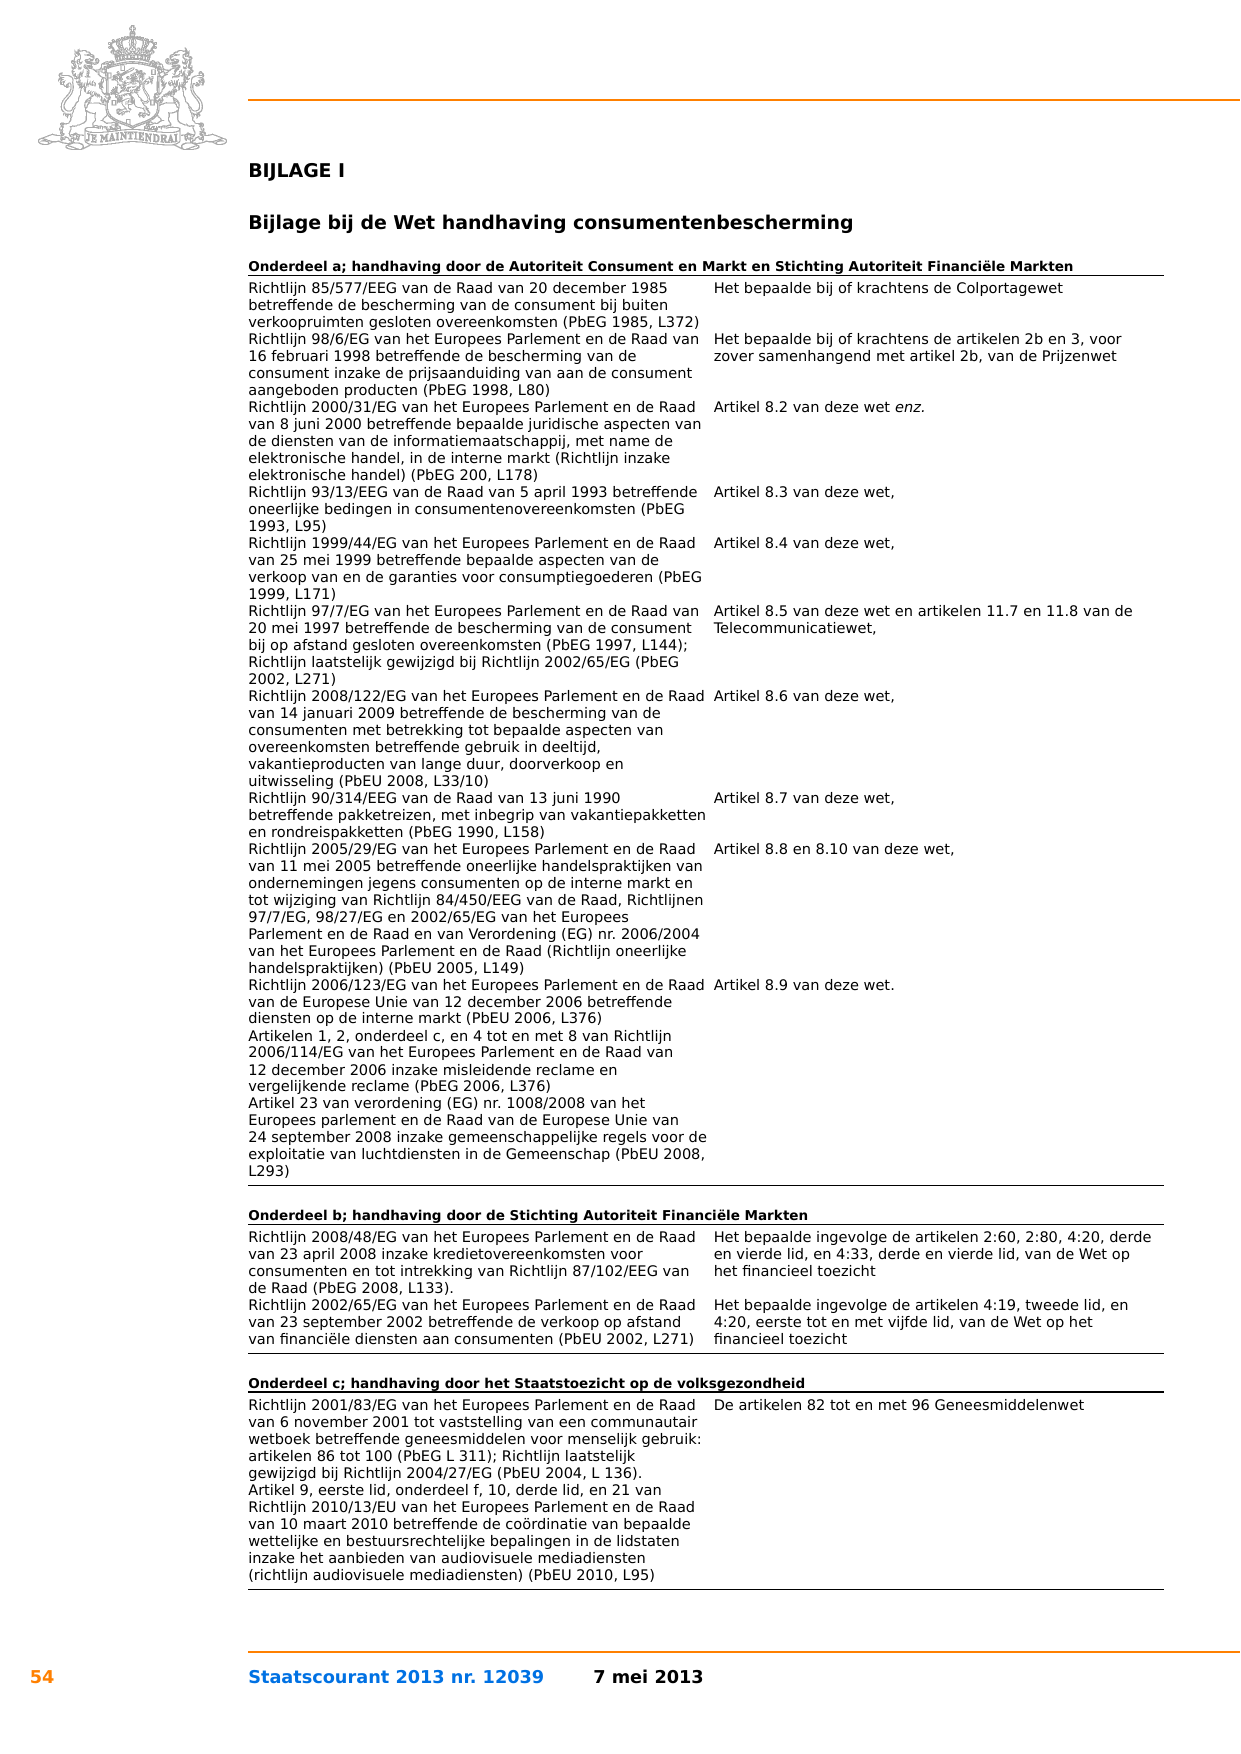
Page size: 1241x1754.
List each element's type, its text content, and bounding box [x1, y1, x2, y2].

table_cell Artikel 8.8 en 8.10 van deze wet, [708, 841, 1163, 976]
table_cell Richtlijn 93/13/EEG van de Raad van 5 april 1993 betreffende oneerlijke bedingen in consumentenovereenkomsten (PbEG 1993, L95) [248, 484, 708, 535]
table_cell Richtlijn 85/577/EEG van de Raad van 20 december 1985 betreffende de bescherming van de consument bij buiten verkoopruimten gesloten overeenkomsten (PbEG 1985, L372) [248, 276, 708, 331]
table_cell De artikelen 82 tot en met 96 Geneesmiddelenwet [708, 1393, 1163, 1589]
subtitle Bijlage bij de Wet handhaving consumentenbescherming [248, 212, 1163, 234]
table_cell Richtlijn 90/314/EEG van de Raad van 13 juni 1990 betreffende pakketreizen, met inbegrip van vakantiepakketten en rondreispakketten (PbEG 1990, L158) [248, 790, 708, 841]
table_cell Richtlijn 2008/122/EG van het Europees Parlement en de Raad van 14 januari 2009 betreffende de bescherming van de consumenten met betrekking tot bepaalde aspecten van overeenkomsten betreffende gebruik in deeltijd, vakantieproducten van lange duur, doorverkoop en uitwisseling (PbEU 2008, L33/10) [248, 688, 708, 790]
table_cell Richtlijn 2005/29/EG van het Europees Parlement en de Raad van 11 mei 2005 betreffende oneerlijke handelspraktijken van ondernemingen jegens consumenten op de interne markt en tot wijziging van Richtlijn 84/450/EEG van de Raad, Richtlijnen 97/7/EG, 98/27/EG en 2002/65/EG van het Europees Parlement en de Raad en van Verordening (EG) nr. 2006/2004 van het Europees Parlement en de Raad (Richtlijn oneerlijke handelspraktijken) (PbEU 2005, L149) [248, 841, 708, 976]
table_cell Artikel 8.6 van deze wet, [708, 688, 1163, 790]
table_cell Het bepaalde ingevolge de artikelen 4:19, tweede lid, en 4:20, eerste tot en met vijfde lid, van de Wet op het financieel toezicht [708, 1297, 1163, 1353]
table_cell Richtlijn 2001/83/EG van het Europees Parlement en de Raad van 6 november 2001 tot vaststelling van een communautair wetboek betreffende geneesmiddelen voor menselijk gebruik: artikelen 86 tot 100 (PbEG L 311); Richtlijn laatstelijk gewijzigd bij Richtlijn 2004/27/EG (PbEU 2004, L 136). Artikel 9, eerste lid, onderdeel f, 10, derde lid, en 21 van Richtlijn 2010/13/EU van het Europees Parlement en de Raad van 10 maart 2010 betreffende de coördinatie van bepaalde wettelijke en bestuursrechtelijke bepalingen in de lidstaten inzake het aanbieden van audiovisuele mediadiensten (richtlijn audiovisuele mediadiensten) (PbEU 2010, L95) [248, 1393, 708, 1589]
table_cell Richtlijn 2006/123/EG van het Europees Parlement en de Raad van de Europese Unie van 12 december 2006 betreffende diensten op de interne markt (PbEU 2006, L376) [248, 976, 708, 1027]
table_cell Het bepaalde bij of krachtens de Colportagewet [708, 276, 1163, 331]
table_cell Richtlijn 2008/48/EG van het Europees Parlement en de Raad van 23 april 2008 inzake kredietovereenkomsten voor consumenten en tot intrekking van Richtlijn 87/102/EEG van de Raad (PbEG 2008, L133). [248, 1225, 708, 1297]
table_header Onderdeel a; handhaving door de Autoriteit Consument en Markt en Stichting Autoriteit Financiële Markten [248, 259, 1163, 274]
table_cell [708, 1028, 1163, 1095]
table_cell Artikel 8.2 van deze wet enz. [708, 399, 1163, 484]
table_cell Artikel 8.4 van deze wet, [708, 535, 1163, 603]
table_cell Richtlijn 1999/44/EG van het Europees Parlement en de Raad van 25 mei 1999 betreffende bepaalde aspecten van de verkoop van en de garanties voor consumptiegoederen (PbEG 1999, L171) [248, 535, 708, 603]
table_cell Richtlijn 2002/65/EG van het Europees Parlement en de Raad van 23 september 2002 betreffende de verkoop op afstand van financiële diensten aan consumenten (PbEU 2002, L271) [248, 1297, 708, 1353]
picture [38, 25, 227, 150]
table_header Onderdeel b; handhaving door de Stichting Autoriteit Financiële Markten [248, 1208, 1163, 1223]
table_cell Artikelen 1, 2, onderdeel c, en 4 tot en met 8 van Richtlijn 2006/114/EG van het Europees Parlement en de Raad van 12 december 2006 inzake misleidende reclame en vergelijkende reclame (PbEG 2006, L376) [248, 1028, 708, 1095]
table_cell Het bepaalde bij of krachtens de artikelen 2b en 3, voor zover samenhangend met artikel 2b, van de Prijzenwet [708, 331, 1163, 399]
table_header Onderdeel c; handhaving door het Staatstoezicht op de volksgezondheid [248, 1376, 1163, 1391]
table_cell Artikel 8.9 van deze wet. [708, 976, 1163, 1027]
table_cell Artikel 8.5 van deze wet en artikelen 11.7 en 11.8 van de Telecommunicatiewet, [708, 603, 1163, 688]
table_cell [708, 1095, 1163, 1185]
table_cell Artikel 8.3 van deze wet, [708, 484, 1163, 535]
table_cell Artikel 8.7 van deze wet, [708, 790, 1163, 841]
table_cell Richtlijn 98/6/EG van het Europees Parlement en de Raad van 16 februari 1998 betreffende de bescherming van de consument inzake de prijsaanduiding van aan de consument aangeboden producten (PbEG 1998, L80) [248, 331, 708, 399]
table_cell Richtlijn 97/7/EG van het Europees Parlement en de Raad van 20 mei 1997 betreffende de bescherming van de consument bij op afstand gesloten overeenkomsten (PbEG 1997, L144); Richtlijn laatstelijk gewijzigd bij Richtlijn 2002/65/EG (PbEG 2002, L271) [248, 603, 708, 688]
table_cell Richtlijn 2000/31/EG van het Europees Parlement en de Raad van 8 juni 2000 betreffende bepaalde juridische aspecten van de diensten van de informatiemaatschappij, met name de elektronische handel, in de interne markt (Richtlijn inzake elektronische handel) (PbEG 200, L178) [248, 399, 708, 484]
table_cell Artikel 23 van verordening (EG) nr. 1008/2008 van het Europees parlement en de Raad van de Europese Unie van 24 september 2008 inzake gemeenschappelijke regels voor de exploitatie van luchtdiensten in de Gemeenschap (PbEU 2008, L293) [248, 1095, 708, 1185]
table_cell Het bepaalde ingevolge de artikelen 2:60, 2:80, 4:20, derde en vierde lid, en 4:33, derde en vierde lid, van de Wet op het financieel toezicht [708, 1225, 1163, 1297]
subtitle BIJLAGE I [248, 160, 1163, 182]
